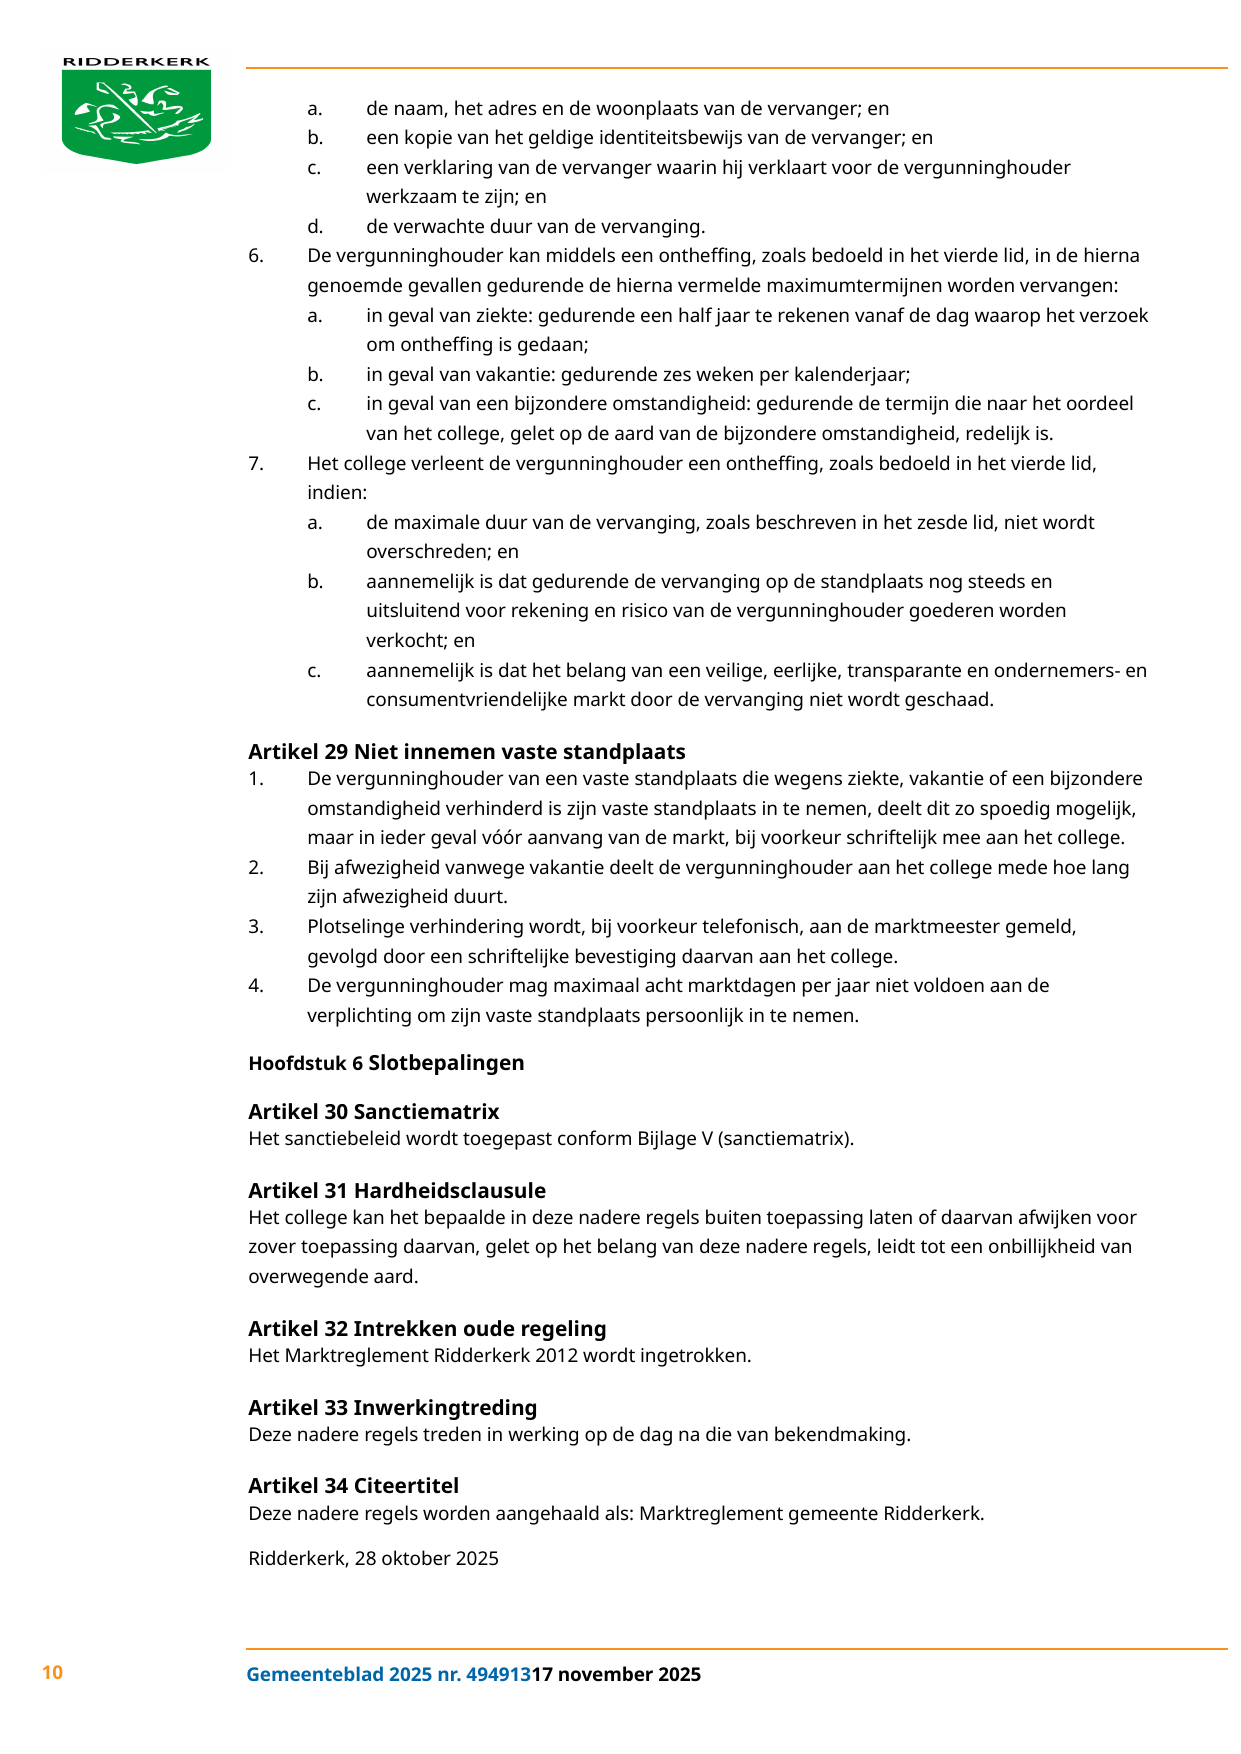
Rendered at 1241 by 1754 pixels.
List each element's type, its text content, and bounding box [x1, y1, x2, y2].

list een verklaring van de vervanger waarin hij verklaart voor de vergunninghouder werkzaam te zijn; en [307, 154, 1152, 209]
list in geval van ziekte: gedurende een half jaar te rekenen vanaf de dag waarop het verzoek om ontheffing is gedaan; [307, 302, 1152, 357]
text Artikel 29 Niet innemen vaste standplaats [248, 737, 1152, 765]
text Het college kan het bepaalde in deze nadere regels buiten toepassing laten of daarvan afwijken voor zover toepassing daarvan, gelet op het belang van deze nadere regels, leidt tot een onbillijkheid van overwegende aard. [248, 1204, 1152, 1289]
text Het sanctiebeleid wordt toegepast conform Bijlage V (sanctiematrix). [248, 1125, 1152, 1151]
text Hoofdstuk 6 Slotbepalingen [248, 1048, 1152, 1076]
text Deze nadere regels treden in werking op de dag na die van bekendmaking. [248, 1421, 1152, 1447]
list Het college verleent de vergunninghouder een ontheffing, zoals bedoeld in het vierde lid, indien: [248, 450, 1152, 505]
text Ridderkerk, 28 oktober 2025 [248, 1546, 1152, 1571]
text Deze nadere regels worden aangehaald als: Marktreglement gemeente Ridderkerk. [248, 1500, 1152, 1526]
list de naam, het adres en de woonplaats van de vervanger; en [307, 95, 1152, 121]
list De vergunninghouder kan middels een ontheffing, zoals bedoeld in het vierde lid, in de hierna genoemde gevallen gedurende de hierna vermelde maximumtermijnen worden vervangen: [248, 243, 1152, 298]
list Plotselinge verhindering wordt, bij voorkeur telefonisch, aan de marktmeester gemeld, gevolgd door een schriftelijke bevestiging daarvan aan het college. [248, 913, 1152, 968]
text Het Marktreglement Ridderkerk 2012 wordt ingetrokken. [248, 1342, 1152, 1368]
list aannemelijk is dat het belang van een veilige, eerlijke, transparante en ondernemers- en consumentvriendelijke markt door de vervanging niet wordt geschaad. [307, 657, 1152, 712]
list Bij afwezigheid vanwege vakantie deelt de vergunninghouder aan het college mede hoe lang zijn afwezigheid duurt. [248, 854, 1152, 909]
text Artikel 33 Inwerkingtreding [248, 1393, 1152, 1421]
text Artikel 30 Sanctiematrix [248, 1097, 1152, 1125]
text Artikel 34 Citeertitel [248, 1471, 1152, 1500]
list aannemelijk is dat gedurende de vervanging op de standplaats nog steeds en uitsluitend voor rekening en risico van de vergunninghouder goederen worden verkocht; en [307, 568, 1152, 653]
picture [41, 47, 231, 172]
text Artikel 31 Hardheidsclausule [248, 1176, 1152, 1204]
list een kopie van het geldige identiteitsbewijs van de vervanger; en [307, 124, 1152, 150]
text Artikel 32 Intrekken oude regeling [248, 1314, 1152, 1342]
list de maximale duur van de vervanging, zoals beschreven in het zesde lid, niet wordt overschreden; en [307, 509, 1152, 564]
list De vergunninghouder mag maximaal acht marktdagen per jaar niet voldoen aan de verplichting om zijn vaste standplaats persoonlijk in te nemen. [248, 972, 1152, 1028]
list De vergunninghouder van een vaste standplaats die wegens ziekte, vakantie of een bijzondere omstandigheid verhinderd is zijn vaste standplaats in te nemen, deelt dit zo spoedig mogelijk, maar in ieder geval vóór aanvang van de markt, bij voorkeur schriftelijk mee aan het college. [248, 765, 1152, 850]
list de verwachte duur van de vervanging. [307, 213, 1152, 239]
list in geval van vakantie: gedurende zes weken per kalenderjaar; [307, 361, 1152, 387]
list in geval van een bijzondere omstandigheid: gedurende de termijn die naar het oordeel van het college, gelet op de aard van de bijzondere omstandigheid, redelijk is. [307, 391, 1152, 446]
